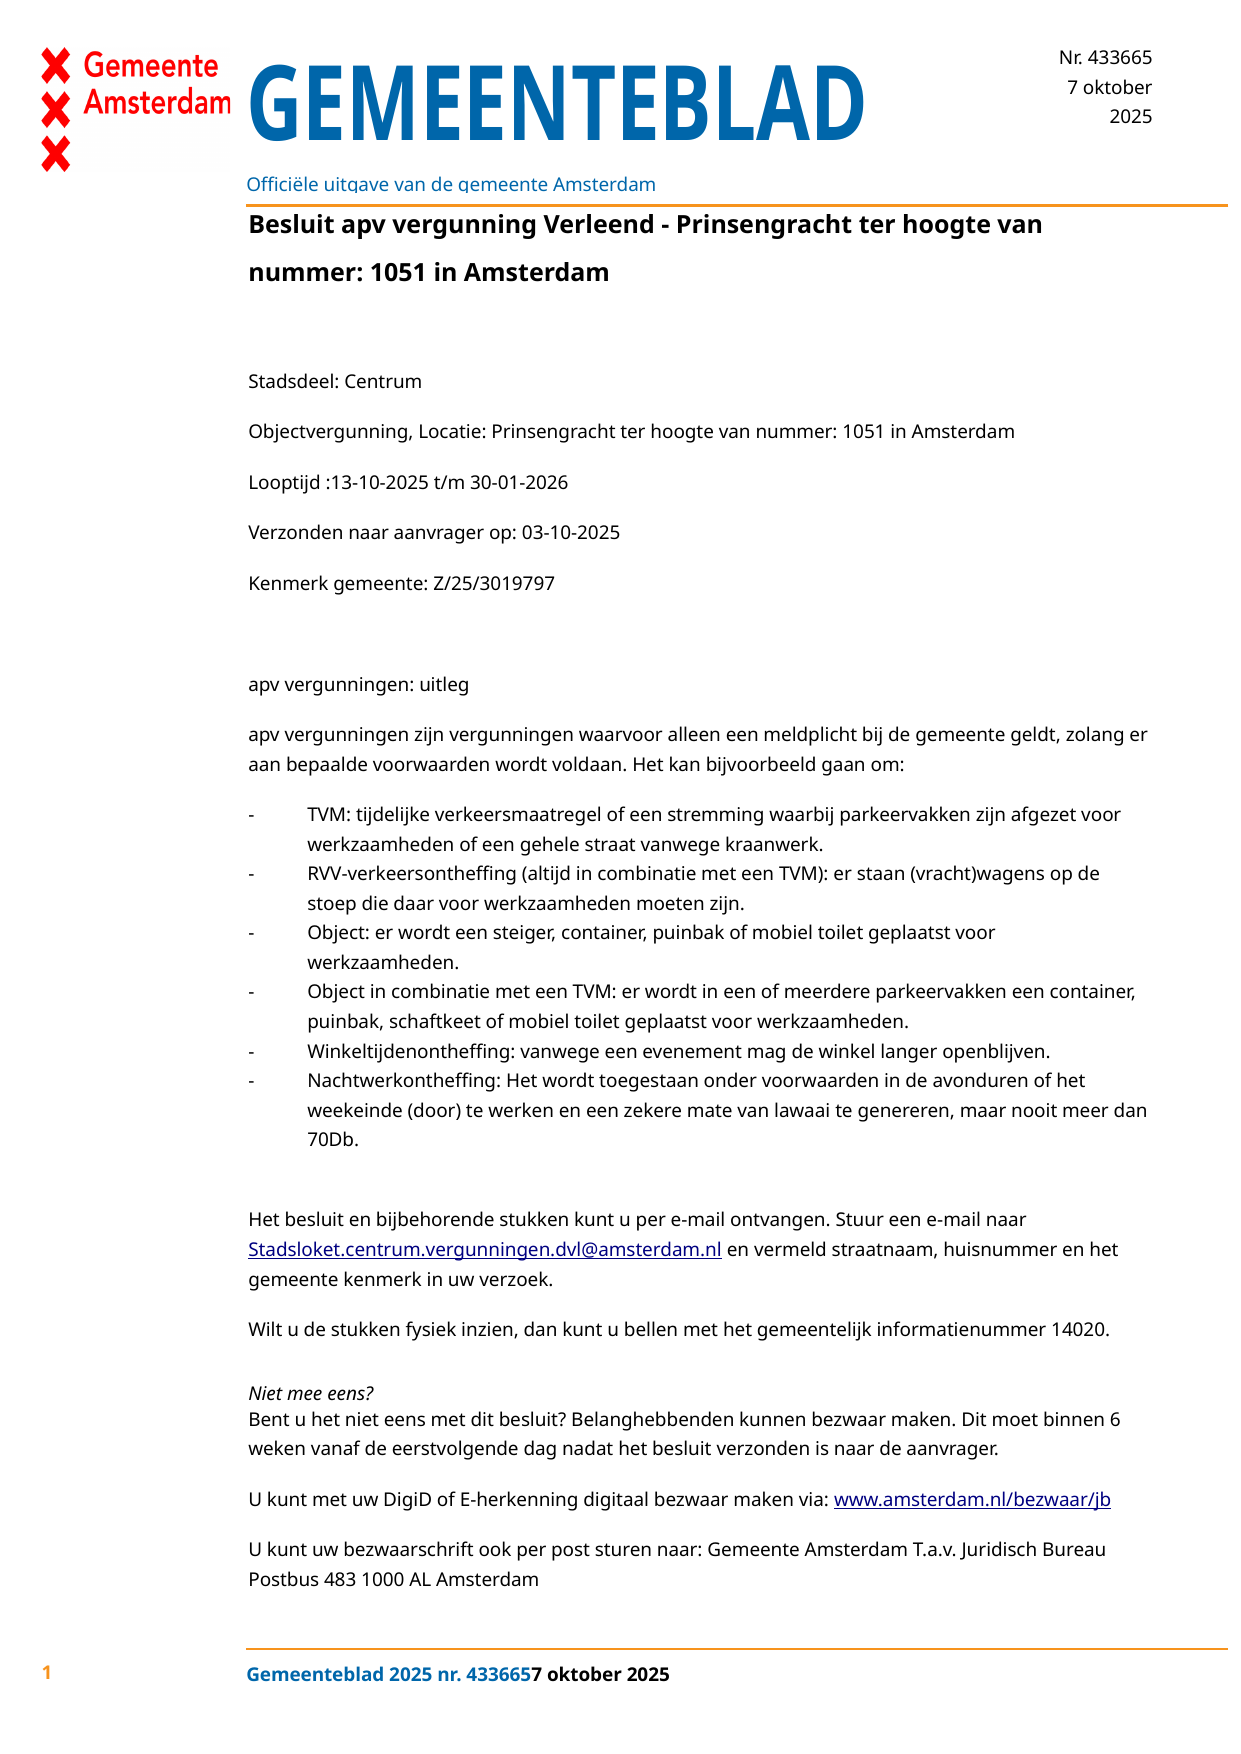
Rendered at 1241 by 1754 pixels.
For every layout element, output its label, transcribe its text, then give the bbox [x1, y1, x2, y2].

text apv vergunningen zijn vergunningen waarvoor alleen een meldplicht bij de gemeente geldt, zolang er aan bepaalde voorwaarden wordt voldaan. Het kan bijvoorbeeld gaan om: [248, 721, 1152, 777]
list TVM: tijdelijke verkeersmaatregel of een stremming waarbij parkeervakken zijn afgezet voor werkzaamheden of een gehele straat vanwege kraanwerk. [248, 801, 1152, 857]
text Het besluit en bijbehorende stukken kunt u per e-mail ontvangen. Stuur een e-mail naar Stadsloket.centrum.vergunningen.dvl@amsterdam.nl en vermeld straatnaam, huisnummer en het gemeente kenmerk in uw verzoek. [248, 1207, 1152, 1292]
list Winkeltijdenontheffing: vanwege een evenement mag de winkel langer openblijven. [248, 1038, 1152, 1064]
picture [41, 47, 231, 172]
text apv vergunningen: uitleg [248, 671, 1152, 697]
list RVV-verkeersontheffing (altijd in combinatie met een TVM): er staan (vracht)wagens op de stoep die daar voor werkzaamheden moeten zijn. [248, 860, 1152, 916]
text Stadsdeel: Centrum [248, 368, 1152, 394]
list Object: er wordt een steiger, container, puinbak of mobiel toilet geplaatst voor werkzaamheden. [248, 919, 1152, 975]
text Kenmerk gemeente: Z/25/3019797 [248, 570, 1152, 596]
list Nachtwerkontheffing: Het wordt toegestaan onder voorwaarden in de avonduren of het weekeinde (door) te werken en een zekere mate van lawaai te genereren, maar nooit meer dan 70Db. [248, 1067, 1152, 1152]
text Besluit apv vergunning Verleend - Prinsengracht ter hoogte van nummer: 1051 in Amsterdam [248, 207, 1152, 288]
text Verzonden naar aanvrager op: 03-10-2025 [248, 519, 1152, 545]
text Objectvergunning, Locatie: Prinsengracht ter hoogte van nummer: 1051 in Amsterdam [248, 419, 1152, 444]
text Looptijd :13-10-2025 t/m 30-01-2026 [248, 469, 1152, 495]
text U kunt met uw DigiD of E-herkenning digitaal bezwaar maken via: www.amsterdam.nl/bezwaar/jb [248, 1486, 1152, 1512]
text Wilt u de stukken fysiek inzien, dan kunt u bellen met het gemeentelijk informatienummer 14020. [248, 1316, 1152, 1342]
text U kunt uw bezwaarschrift ook per post sturen naar: Gemeente Amsterdam T.a.v. Juridisch Bureau Postbus 483 1000 AL Amsterdam [248, 1536, 1152, 1592]
text Niet mee eens? [248, 1380, 1152, 1406]
list Object in combinatie met een TVM: er wordt in een of meerdere parkeervakken een container, puinbak, schaftkeet of mobiel toilet geplaatst voor werkzaamheden. [248, 979, 1152, 1034]
text Bent u het niet eens met dit besluit? Belanghebbenden kunnen bezwaar maken. Dit moet binnen 6 weken vanaf de eerstvolgende dag nadat het besluit verzonden is naar de aanvrager. [248, 1406, 1152, 1461]
